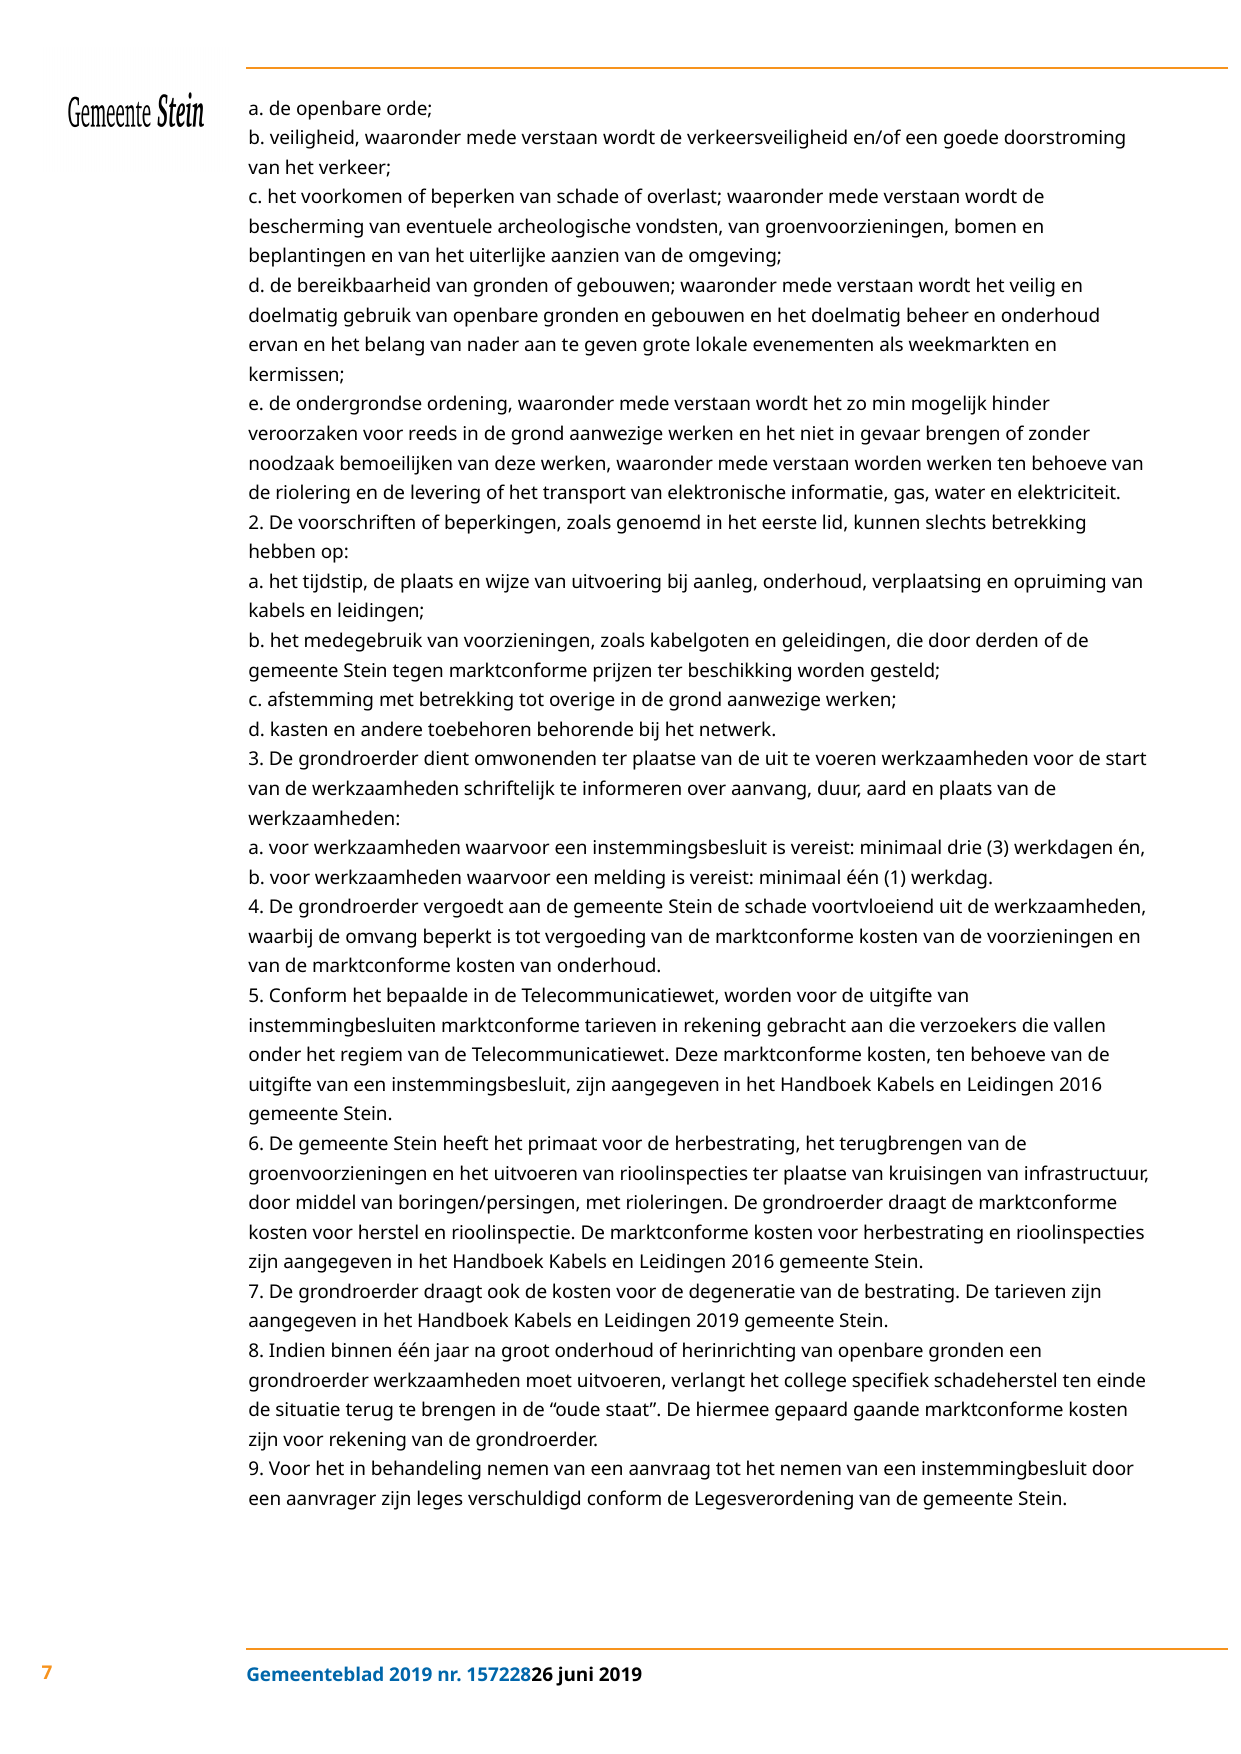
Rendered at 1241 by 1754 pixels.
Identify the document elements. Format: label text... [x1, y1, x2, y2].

text 2. De voorschriften of beperkingen, zoals genoemd in het eerste lid, kunnen slechts betrekking hebben op: [248, 509, 1152, 564]
text a. het tijdstip, de plaats en wijze van uitvoering bij aanleg, onderhoud, verplaatsing en opruiming van kabels en leidingen; [248, 568, 1152, 623]
text 9. Voor het in behandeling nemen van een aanvraag tot het nemen van een instemmingbesluit door een aanvrager zijn leges verschuldigd conform de Legesverordening van de gemeente Stein. [248, 1456, 1152, 1511]
picture [41, 47, 231, 172]
text 3. De grondroerder dient omwonenden ter plaatse van de uit te voeren werkzaamheden voor de start van de werkzaamheden schriftelijk te informeren over aanvang, duur, aard en plaats van de werkzaamheden: [248, 746, 1152, 831]
text 8. Indien binnen één jaar na groot onderhoud of herinrichting van openbare gronden een grondroerder werkzaamheden moet uitvoeren, verlangt het college specifiek schadeherstel ten einde de situatie terug te brengen in de “oude staat”. De hiermee gepaard gaande marktconforme kosten zijn voor rekening van de grondroerder. [248, 1337, 1152, 1452]
text b. veiligheid, waaronder mede verstaan wordt de verkeersveiligheid en/of een goede doorstroming van het verkeer; [248, 124, 1152, 180]
text d. de bereikbaarheid van gronden of gebouwen; waaronder mede verstaan wordt het veilig en doelmatig gebruik van openbare gronden en gebouwen en het doelmatig beheer en onderhoud ervan en het belang van nader aan te geven grote lokale evenementen als weekmarkten en kermissen; [248, 272, 1152, 387]
text 6. De gemeente Stein heeft het primaat voor de herbestrating, het terugbrengen van de groenvoorzieningen en het uitvoeren van rioolinspecties ter plaatse van kruisingen van infrastructuur, door middel van boringen/persingen, met rioleringen. De grondroerder draagt de marktconforme kosten voor herstel en rioolinspectie. De marktconforme kosten voor herbestrating en rioolinspecties zijn aangegeven in het Handboek Kabels en Leidingen 2016 gemeente Stein. [248, 1130, 1152, 1274]
text c. afstemming met betrekking tot overige in de grond aanwezige werken; [248, 686, 1152, 712]
text 4. De grondroerder vergoedt aan de gemeente Stein de schade voortvloeiend uit de werkzaamheden, waarbij de omvang beperkt is tot vergoeding van de marktconforme kosten van de voorzieningen en van de marktconforme kosten van onderhoud. [248, 893, 1152, 978]
text 7. De grondroerder draagt ook de kosten voor de degeneratie van de bestrating. De tarieven zijn aangegeven in het Handboek Kabels en Leidingen 2019 gemeente Stein. [248, 1278, 1152, 1333]
text b. het medegebruik van voorzieningen, zoals kabelgoten en geleidingen, die door derden of de gemeente Stein tegen marktconforme prijzen ter beschikking worden gesteld; [248, 627, 1152, 683]
text e. de ondergrondse ordening, waaronder mede verstaan wordt het zo min mogelijk hinder veroorzaken voor reeds in de grond aanwezige werken en het niet in gevaar brengen of zonder noodzaak bemoeilijken van deze werken, waaronder mede verstaan worden werken ten behoeve van de riolering en de levering of het transport van elektronische informatie, gas, water en elektriciteit. [248, 391, 1152, 505]
text a. de openbare orde; [248, 95, 1152, 121]
text 5. Conform het bepaalde in de Telecommunicatiewet, worden voor de uitgifte van instemmingbesluiten marktconforme tarieven in rekening gebracht aan die verzoekers die vallen onder het regiem van de Telecommunicatiewet. Deze marktconforme kosten, ten behoeve van de uitgifte van een instemmingsbesluit, zijn aangegeven in het Handboek Kabels en Leidingen 2016 gemeente Stein. [248, 982, 1152, 1126]
text a. voor werkzaamheden waarvoor een instemmingsbesluit is vereist: minimaal drie (3) werkdagen én, [248, 834, 1152, 860]
text b. voor werkzaamheden waarvoor een melding is vereist: minimaal één (1) werkdag. [248, 864, 1152, 890]
text d. kasten en andere toebehoren behorende bij het netwerk. [248, 716, 1152, 742]
text c. het voorkomen of beperken van schade of overlast; waaronder mede verstaan wordt de bescherming van eventuele archeologische vondsten, van groenvoorzieningen, bomen en beplantingen en van het uiterlijke aanzien van de omgeving; [248, 183, 1152, 268]
